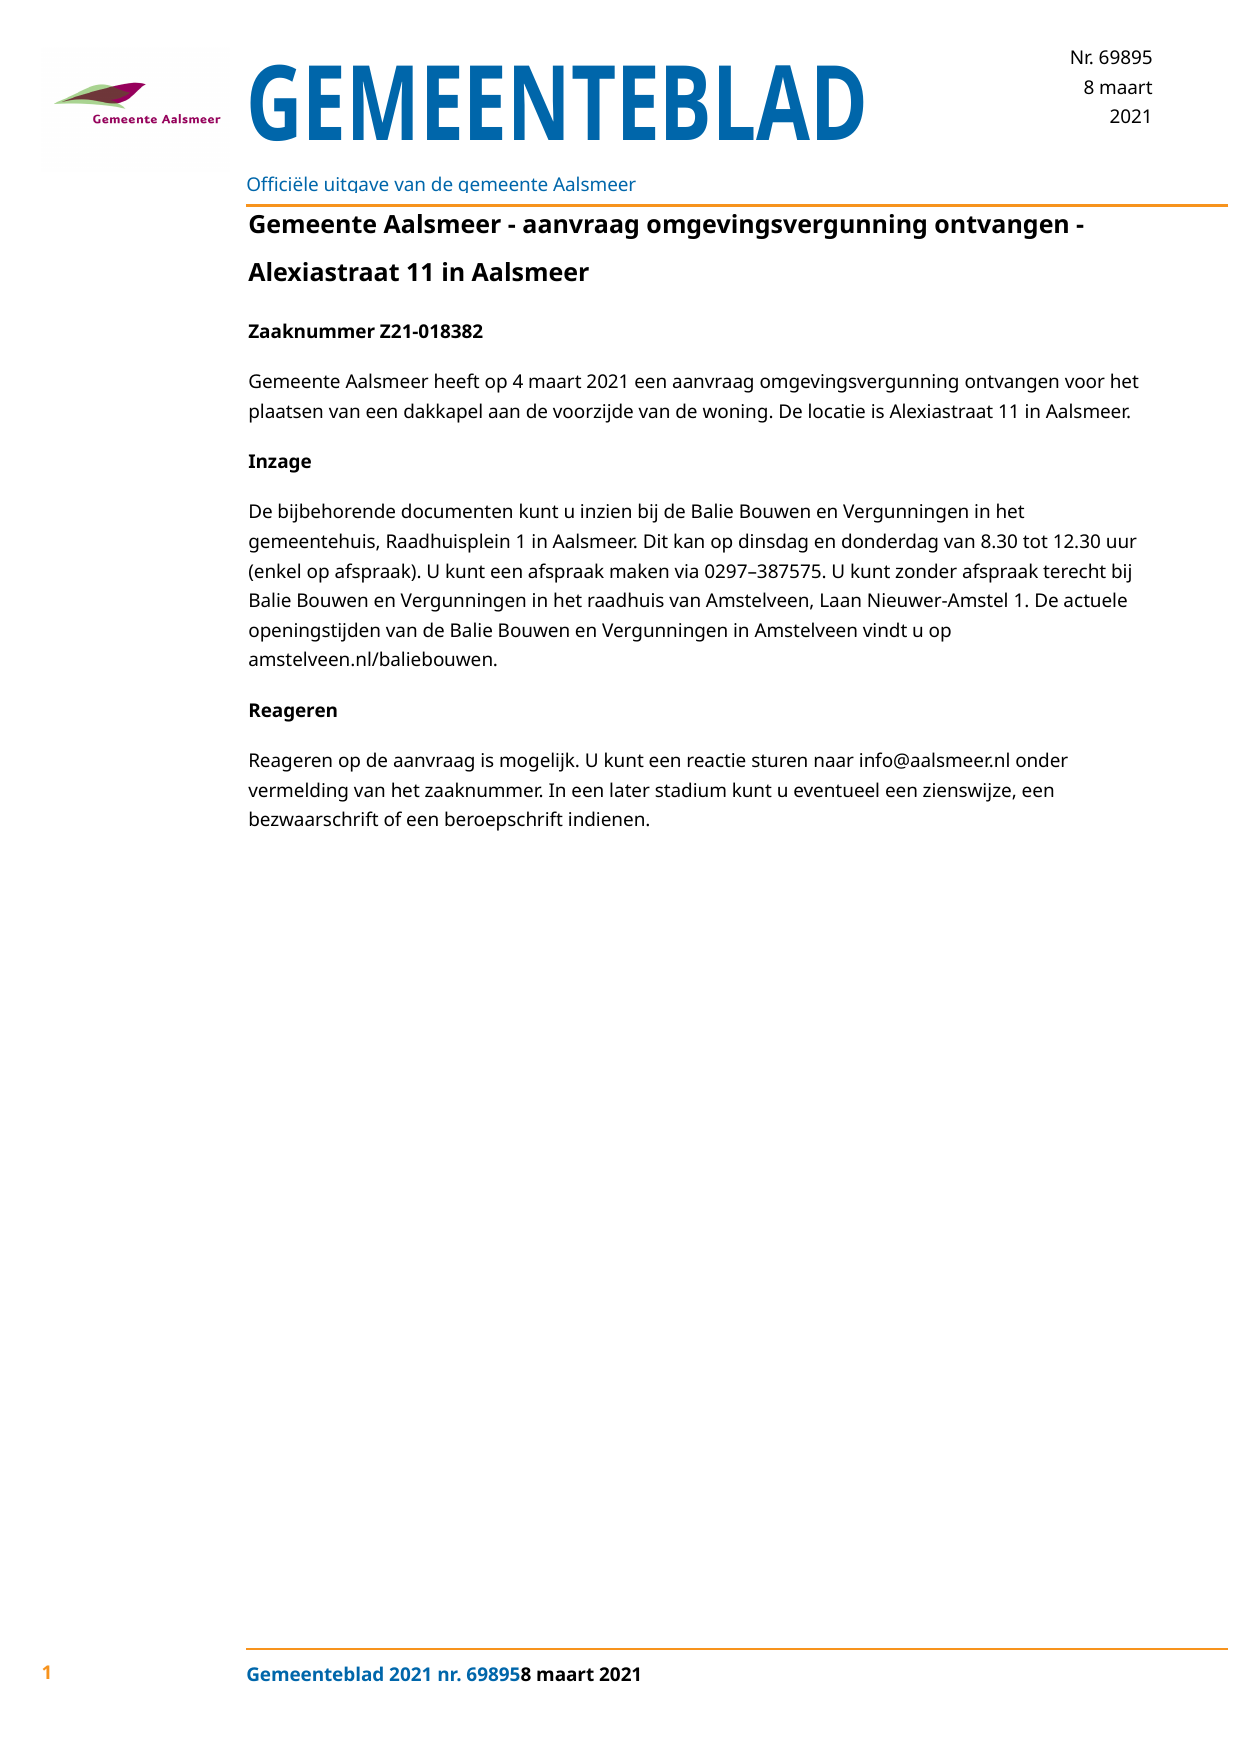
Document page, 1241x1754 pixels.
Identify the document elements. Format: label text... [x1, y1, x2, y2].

text Reageren op de aanvraag is mogelijk. U kunt een reactie sturen naar info@aalsmeer.nl onder vermelding van het zaaknummer. In een later stadium kunt u eventueel een zienswijze, een bezwaarschrift of een beroepschrift indienen. [248, 747, 1152, 832]
text Gemeente Aalsmeer heeft op 4 maart 2021 een aanvraag omgevingsvergunning ontvangen voor het plaatsen van een dakkapel aan de voorzijde van de woning. De locatie is Alexiastraat 11 in Aalsmeer. [248, 368, 1152, 424]
text Gemeente Aalsmeer - aanvraag omgevingsvergunning ontvangen - Alexiastraat 11 in Aalsmeer [248, 207, 1152, 288]
text Reageren [248, 697, 1152, 723]
picture [41, 47, 231, 172]
text Zaaknummer Z21-018382 [248, 318, 1152, 344]
text Inzage [248, 448, 1152, 474]
text De bijbehorende documenten kunt u inzien bij de Balie Bouwen en Vergunningen in het gemeentehuis, Raadhuisplein 1 in Aalsmeer. Dit kan op dinsdag en donderdag van 8.30 tot 12.30 uur (enkel op afspraak). U kunt een afspraak maken via 0297–387575. U kunt zonder afspraak terecht bij Balie Bouwen en Vergunningen in het raadhuis van Amstelveen, Laan Nieuwer-Amstel 1. De actuele openingstijden van de Balie Bouwen en Vergunningen in Amstelveen vindt u op amstelveen.nl/baliebouwen. [248, 499, 1152, 672]
